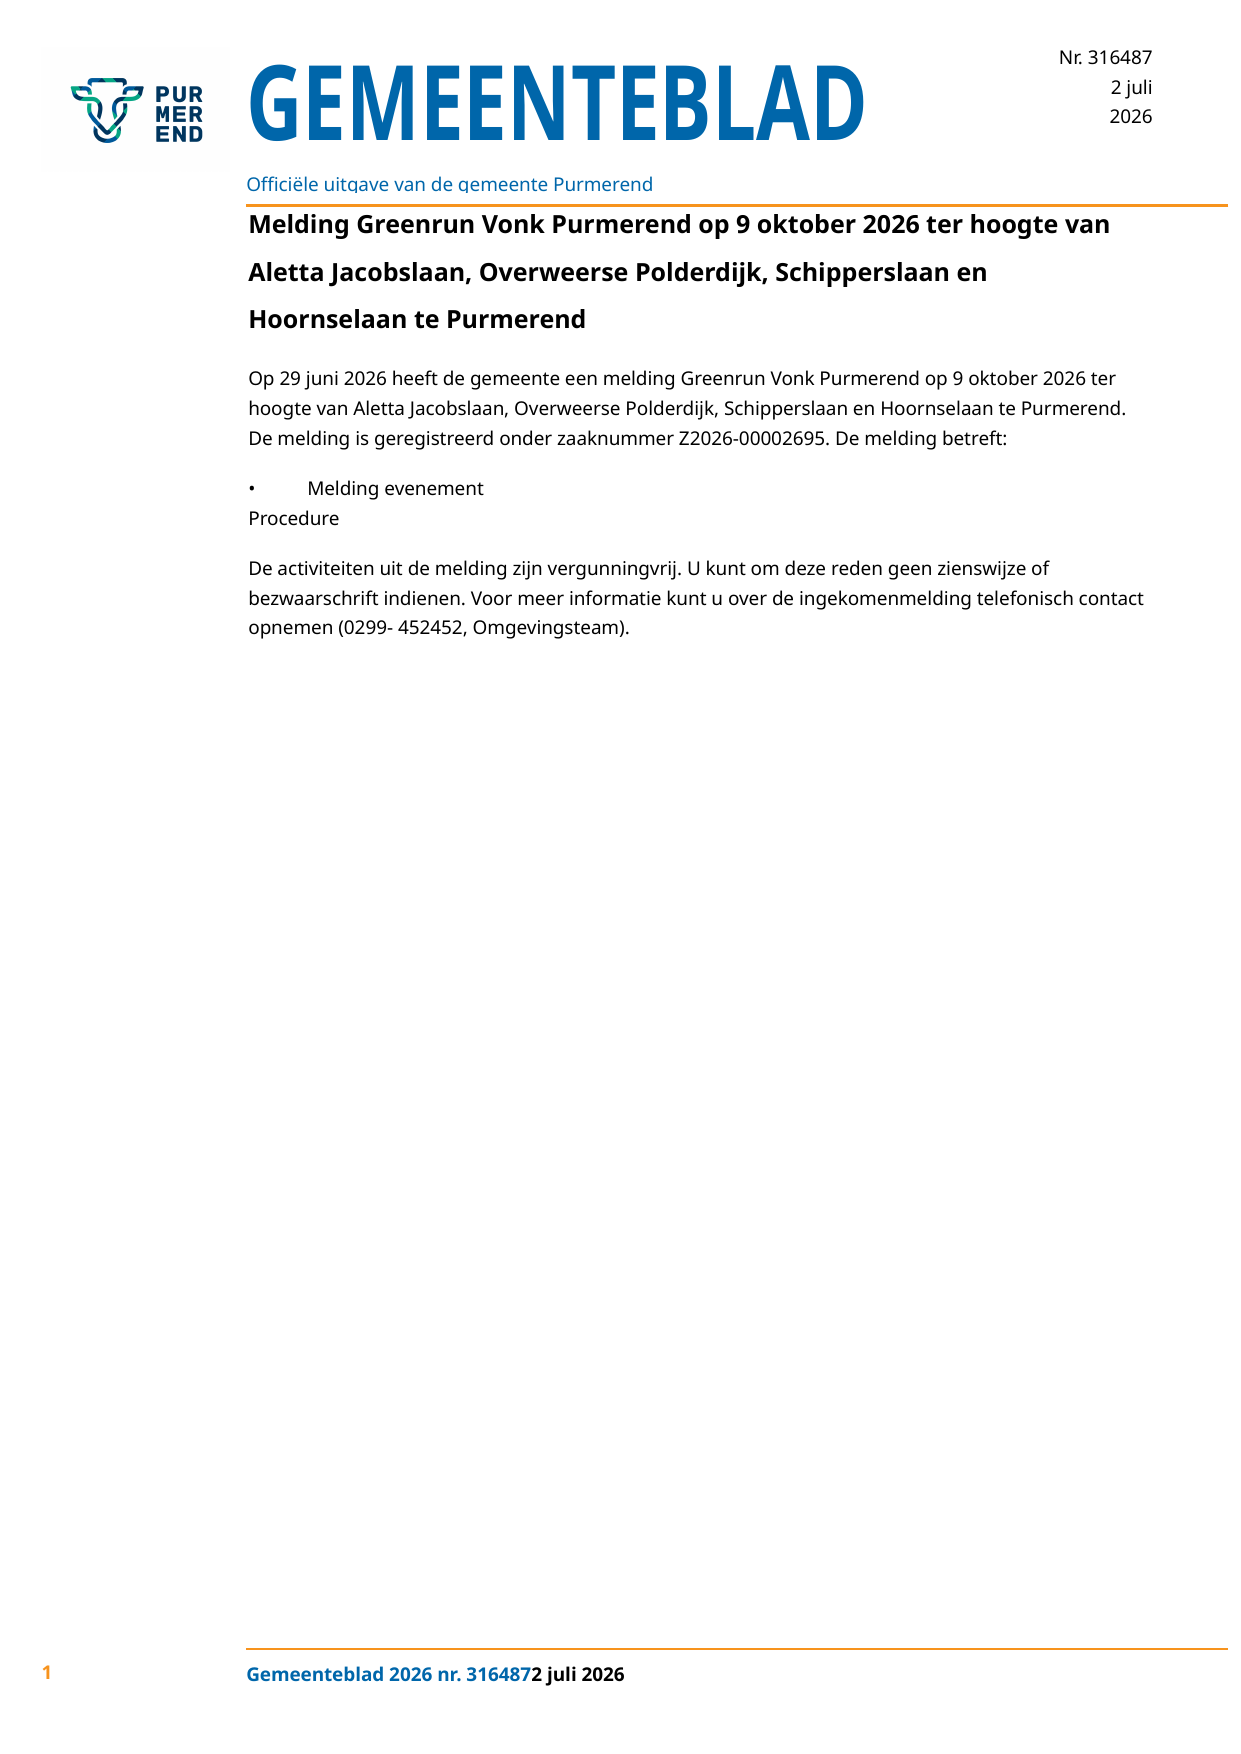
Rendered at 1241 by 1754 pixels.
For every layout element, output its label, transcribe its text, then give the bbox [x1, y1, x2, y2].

text Op 29 juni 2026 heeft de gemeente een melding Greenrun Vonk Purmerend op 9 oktober 2026 ter hoogte van Aletta Jacobslaan, Overweerse Polderdijk, Schipperslaan en Hoornselaan te Purmerend. De melding is geregistreerd onder zaaknummer Z2026-00002695. De melding betreft: [248, 366, 1152, 450]
picture [41, 47, 231, 172]
text Melding Greenrun Vonk Purmerend op 9 oktober 2026 ter hoogte van Aletta Jacobslaan, Overweerse Polderdijk, Schipperslaan en Hoornselaan te Purmerend [248, 207, 1152, 336]
text Procedure [248, 505, 1152, 530]
text De activiteiten uit de melding zijn vergunningvrij. U kunt om deze reden geen zienswijze of bezwaarschrift indienen. Voor meer informatie kunt u over de ingekomenmelding telefonisch contact opnemen (0299- 452452, Omgevingsteam). [248, 555, 1152, 640]
list Melding evenement [248, 475, 1152, 501]
